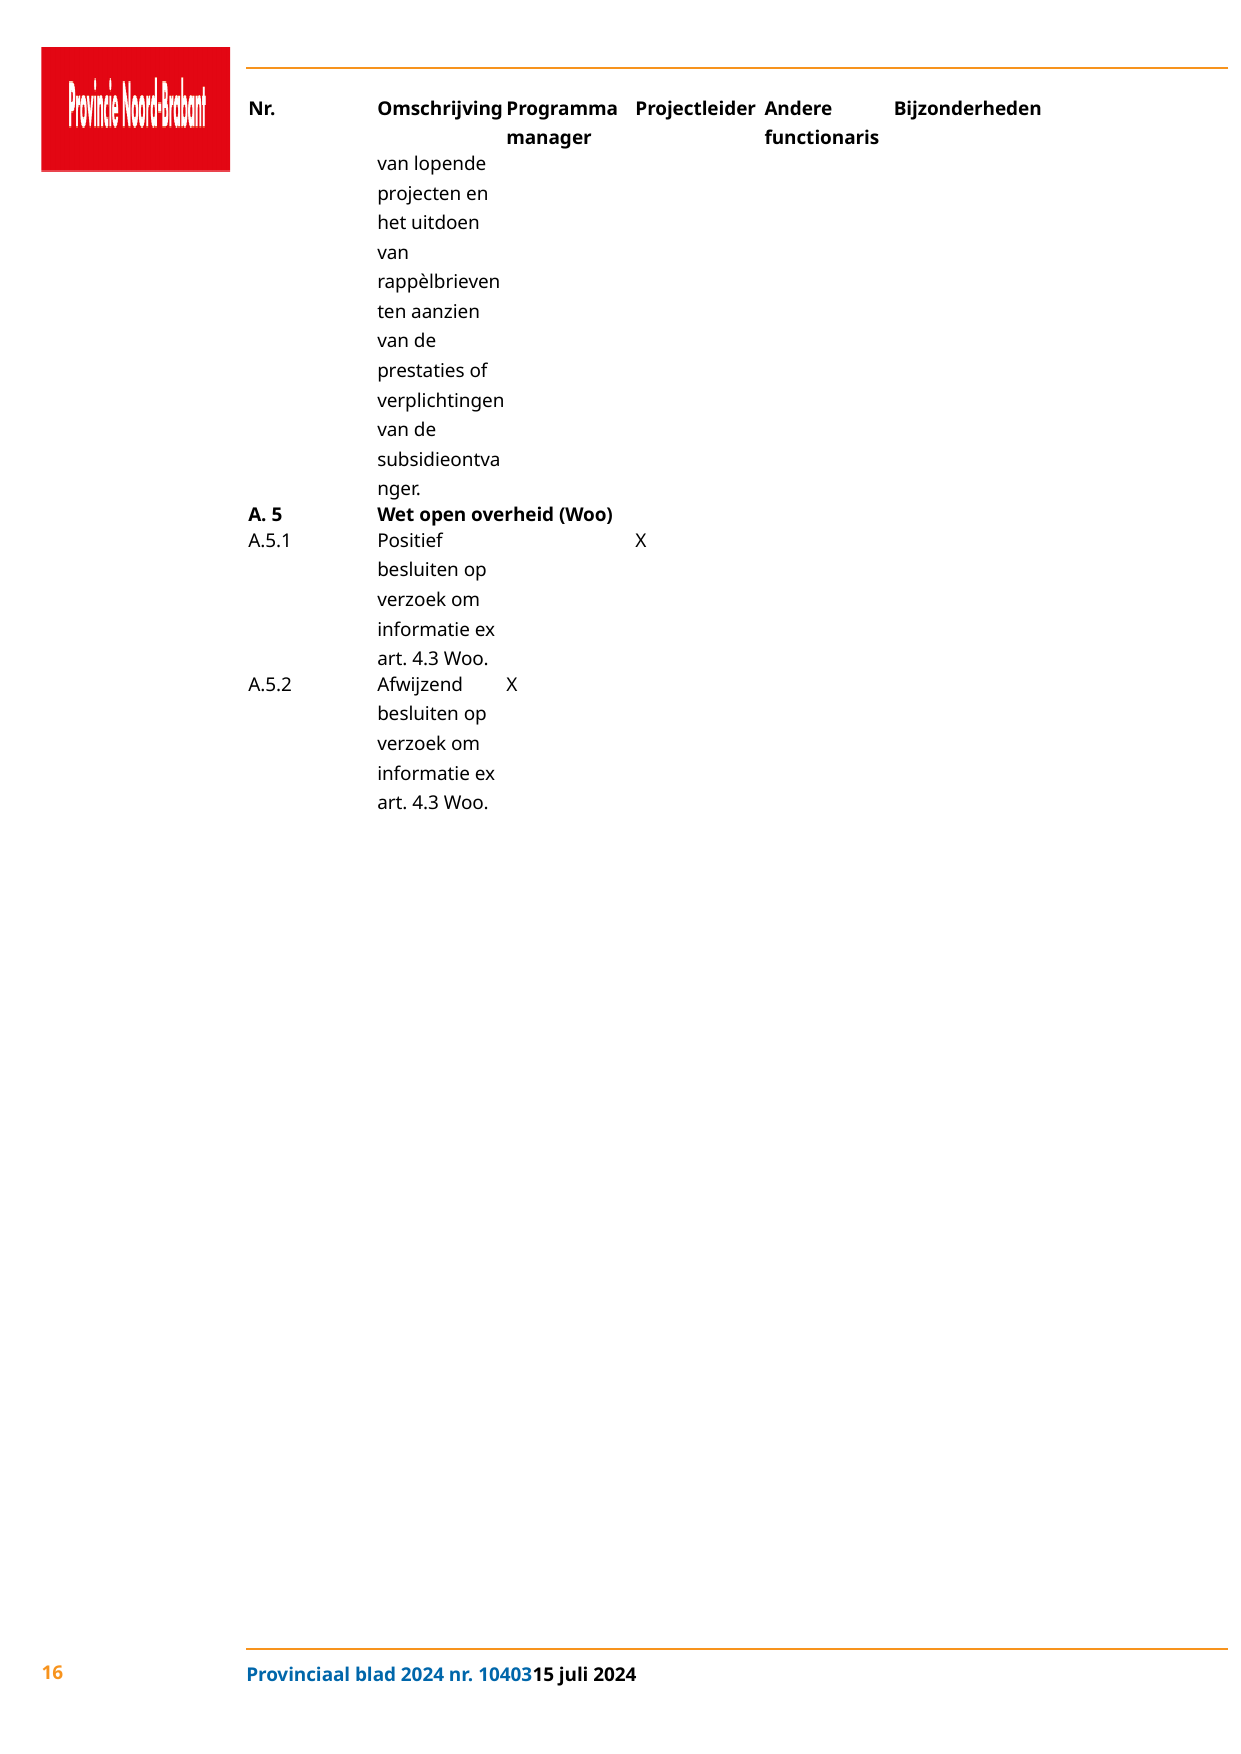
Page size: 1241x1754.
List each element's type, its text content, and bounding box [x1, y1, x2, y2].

table_cell [894, 527, 1152, 671]
table_cell A.5.1 [248, 527, 377, 671]
picture [41, 47, 231, 172]
table_header Programma manager [506, 95, 635, 150]
table_header Bijzonderheden [894, 95, 1152, 150]
table_cell [635, 671, 764, 815]
table_cell [506, 150, 635, 501]
table_cell [506, 527, 635, 671]
table_cell [764, 527, 893, 671]
table_cell [764, 671, 893, 815]
table_header Omschrijving [377, 95, 506, 150]
table_header Projectleider [635, 95, 764, 150]
table_cell [894, 150, 1152, 501]
table_cell [635, 150, 764, 501]
table_cell [248, 150, 377, 501]
table_header Andere functionaris [764, 95, 893, 150]
table_cell [894, 671, 1152, 815]
table_cell [764, 150, 893, 501]
table_cell Wet open overheid (Woo) [377, 501, 1152, 527]
table_header Nr. [248, 95, 377, 150]
table_cell X [635, 527, 764, 671]
table_cell Afwijzend besluiten op verzoek om informatie ex art. 4.3 Woo. [377, 671, 506, 815]
table_cell X [506, 671, 635, 815]
table_cell Positief besluiten op verzoek om informatie ex art. 4.3 Woo. [377, 527, 506, 671]
table_cell A.5.2 [248, 671, 377, 815]
table_cell A. 5 [248, 501, 377, 527]
table_cell van lopende projecten en het uitdoen van rappèlbrieven ten aanzien van de prestaties of verplichtingen van de subsidieontvanger. [377, 150, 506, 501]
